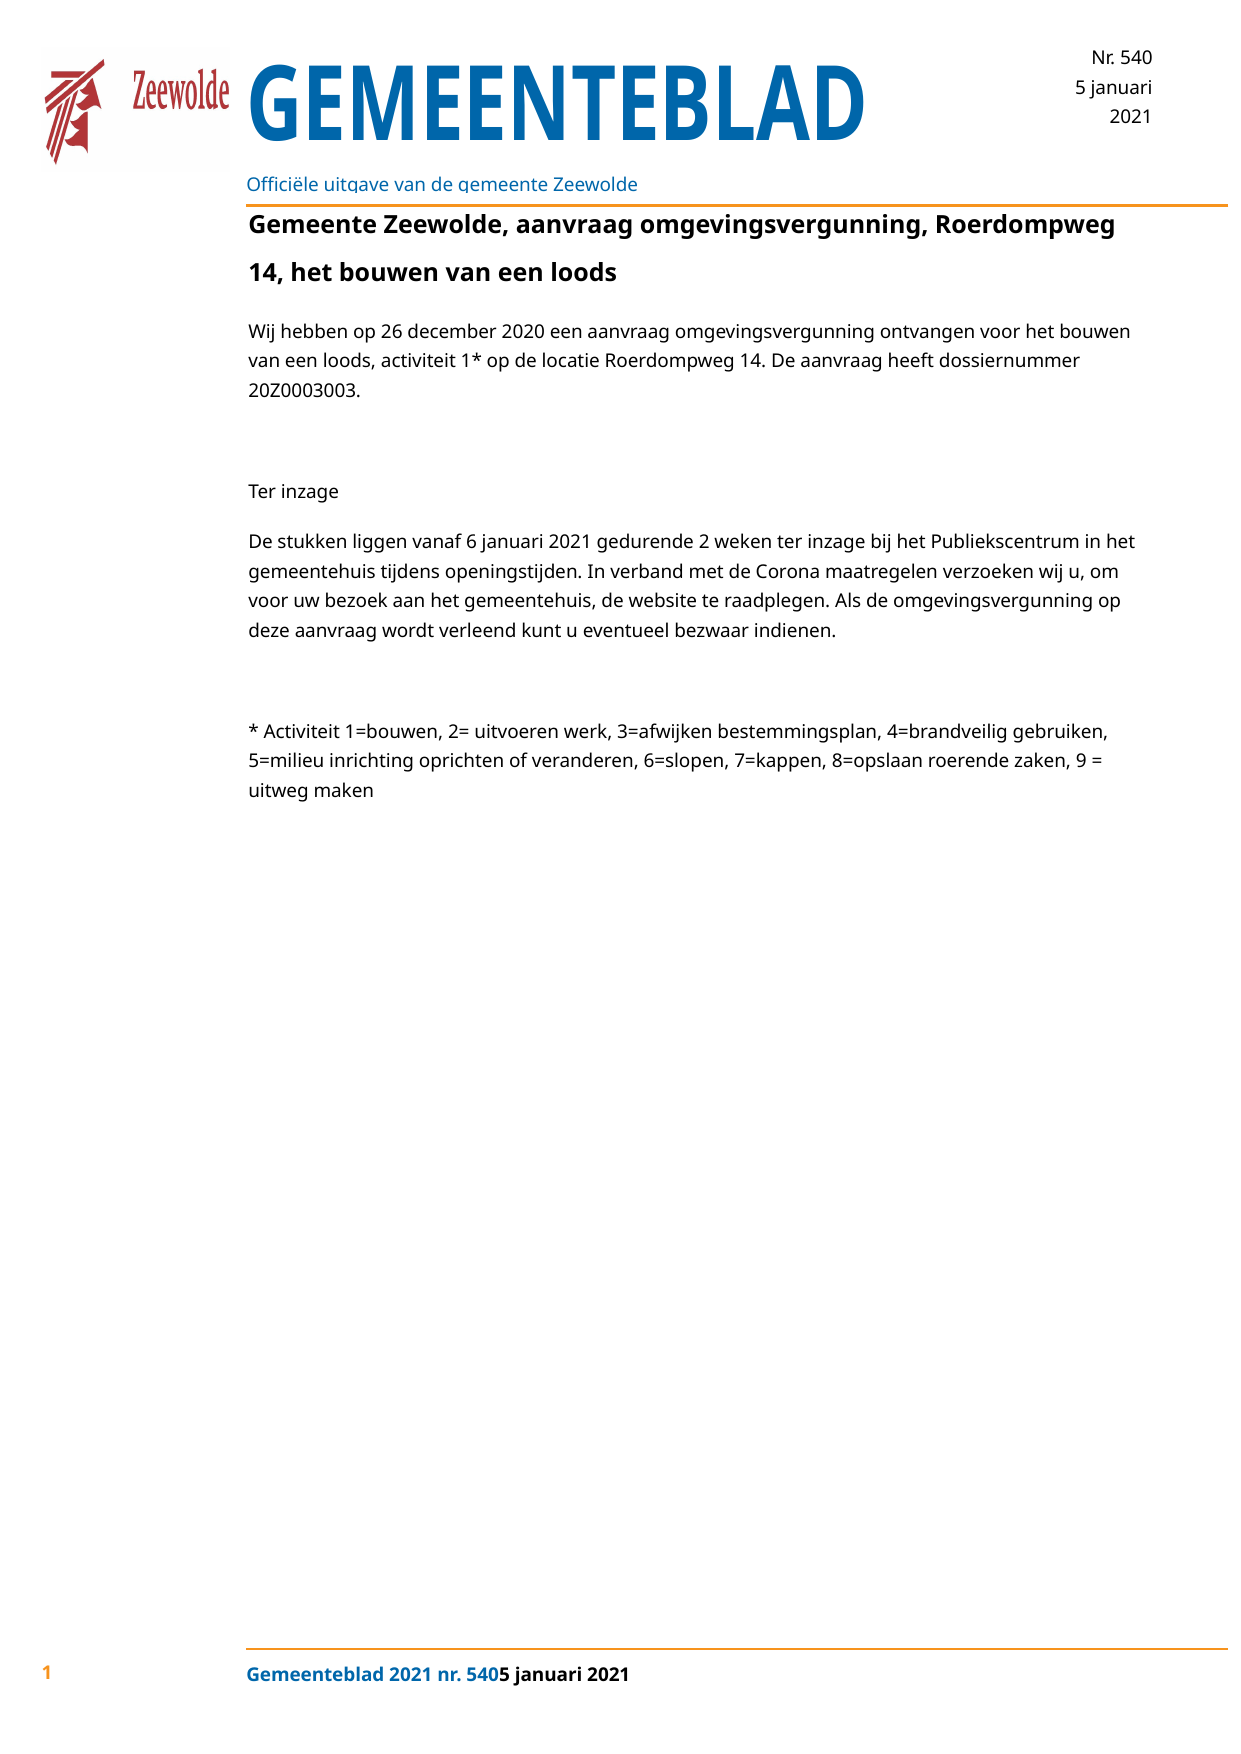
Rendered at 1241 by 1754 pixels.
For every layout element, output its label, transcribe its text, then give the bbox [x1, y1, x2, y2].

text Gemeente Zeewolde, aanvraag omgevingsvergunning, Roerdompweg 14, het bouwen van een loods [248, 207, 1152, 288]
text * Activiteit 1=bouwen, 2= uitvoeren werk, 3=afwijken bestemmingsplan, 4=brandveilig gebruiken, 5=milieu inrichting oprichten of veranderen, 6=slopen, 7=kappen, 8=opslaan roerende zaken, 9 = uitweg maken [248, 718, 1152, 803]
text De stukken liggen vanaf 6 januari 2021 gedurende 2 weken ter inzage bij het Publiekscentrum in het gemeentehuis tijdens openingstijden. In verband met de Corona maatregelen verzoeken wij u, om voor uw bezoek aan het gemeentehuis, de website te raadplegen. Als de omgevingsvergunning op deze aanvraag wordt verleend kunt u eventueel bezwaar indienen. [248, 528, 1152, 643]
picture [41, 47, 231, 172]
text Wij hebben op 26 december 2020 een aanvraag omgevingsvergunning ontvangen voor het bouwen van een loods, activiteit 1* op de locatie Roerdompweg 14. De aanvraag heeft dossiernummer 20Z0003003. [248, 318, 1152, 403]
text Ter inzage [248, 478, 1152, 504]
